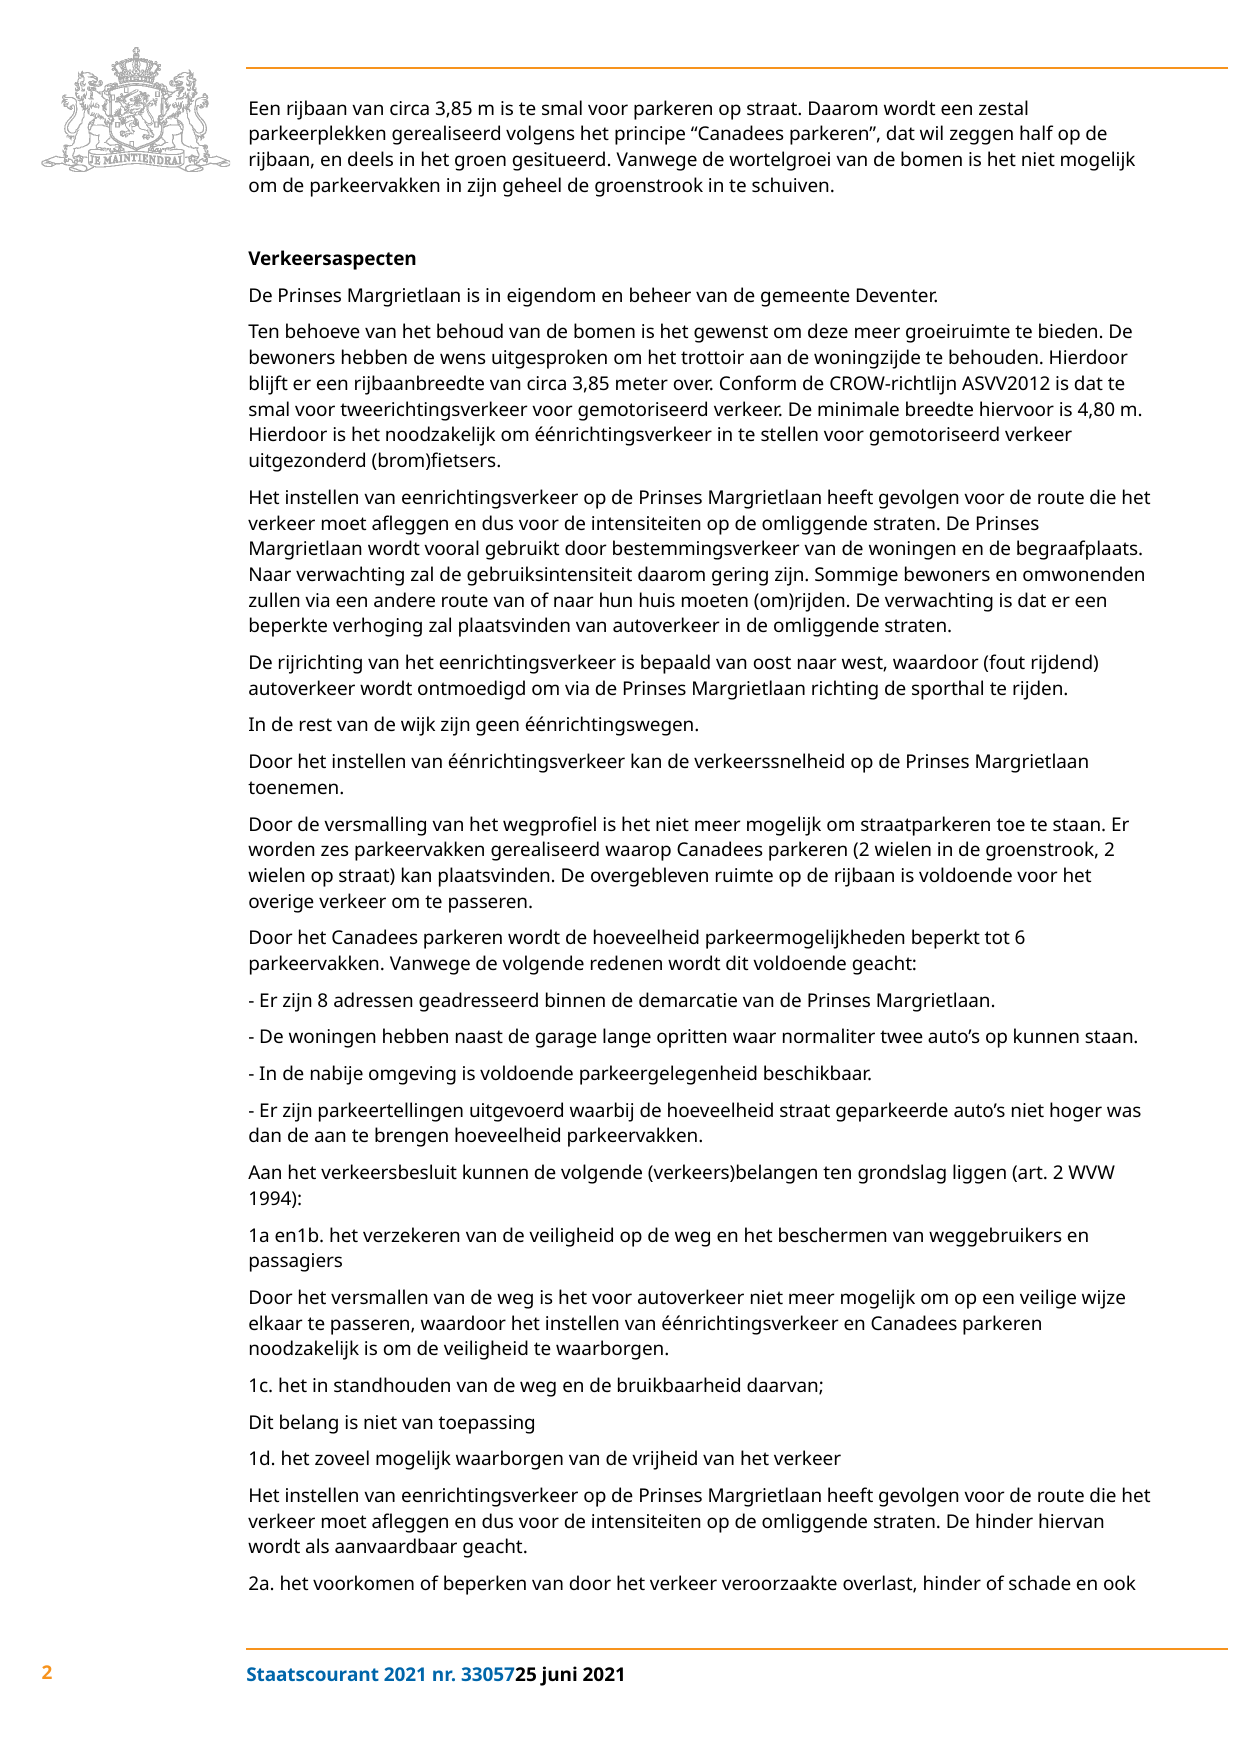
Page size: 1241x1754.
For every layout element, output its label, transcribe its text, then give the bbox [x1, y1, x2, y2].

picture [41, 47, 231, 172]
text Het instellen van eenrichtingsverkeer op de Prinses Margrietlaan heeft gevolgen voor de route die het verkeer moet afleggen en dus voor de intensiteiten op de omliggende straten. De Prinses Margrietlaan wordt vooral gebruikt door bestemmingsverkeer van de woningen en de begraafplaats. Naar verwachting zal de gebruiksintensiteit daarom gering zijn. Sommige bewoners en omwonenden zullen via een andere route van of naar hun huis moeten (om)rijden. De verwachting is dat er een beperkte verhoging zal plaatsvinden van autoverkeer in de omliggende straten. [248, 484, 1152, 638]
text Door het Canadees parkeren wordt de hoeveelheid parkeermogelijkheden beperkt tot 6 parkeervakken. Vanwege de volgende redenen wordt dit voldoende geacht: [248, 924, 1152, 976]
text In de rest van de wijk zijn geen éénrichtingswegen. [248, 712, 1152, 737]
text De Prinses Margrietlaan is in eigendom en beheer van de gemeente Deventer. [248, 282, 1152, 308]
text Door de versmalling van het wegprofiel is het niet meer mogelijk om straatparkeren toe te staan. Er worden zes parkeervakken gerealiseerd waarop Canadees parkeren (2 wielen in de groenstrook, 2 wielen op straat) kan plaatsvinden. De overgebleven ruimte op de rijbaan is voldoende voor het overige verkeer om te passeren. [248, 811, 1152, 914]
text Aan het verkeersbesluit kunnen de volgende (verkeers)belangen ten grondslag liggen (art. 2 WVW 1994): [248, 1159, 1152, 1211]
text 1a en1b. het verzekeren van de veiligheid op de weg en het beschermen van weggebruikers en passagiers [248, 1222, 1152, 1273]
text Ten behoeve van het behoud van de bomen is het gewenst om deze meer groeiruimte te bieden. De bewoners hebben de wens uitgesproken om het trottoir aan de woningzijde te behouden. Hierdoor blijft er een rijbaanbreedte van circa 3,85 meter over. Conform de CROW-richtlijn ASVV2012 is dat te smal voor tweerichtingsverkeer voor gemotoriseerd verkeer. De minimale breedte hiervoor is 4,80 m. Hierdoor is het noodzakelijk om éénrichtingsverkeer in te stellen voor gemotoriseerd verkeer uitgezonderd (brom)fietsers. [248, 319, 1152, 473]
text - De woningen hebben naast de garage lange opritten waar normaliter twee auto’s op kunnen staan. [248, 1024, 1152, 1049]
text - In de nabije omgeving is voldoende parkeergelegenheid beschikbaar. [248, 1060, 1152, 1086]
text Door het versmallen van de weg is het voor autoverkeer niet meer mogelijk om op een veilige wijze elkaar te passeren, waardoor het instellen van éénrichtingsverkeer en Canadees parkeren noodzakelijk is om de veiligheid te waarborgen. [248, 1284, 1152, 1361]
text - Er zijn parkeertellingen uitgevoerd waarbij de hoeveelheid straat geparkeerde auto’s niet hoger was dan de aan te brengen hoeveelheid parkeervakken. [248, 1097, 1152, 1148]
text Het instellen van eenrichtingsverkeer op de Prinses Margrietlaan heeft gevolgen voor de route die het verkeer moet afleggen en dus voor de intensiteiten op de omliggende straten. De hinder hiervan wordt als aanvaardbaar geacht. [248, 1482, 1152, 1559]
text Dit belang is niet van toepassing [248, 1409, 1152, 1435]
text Door het instellen van éénrichtingsverkeer kan de verkeerssnelheid op de Prinses Margrietlaan toenemen. [248, 748, 1152, 800]
text Verkeersaspecten [248, 245, 1152, 271]
text 1c. het in standhouden van de weg en de bruikbaarheid daarvan; [248, 1372, 1152, 1398]
text 1d. het zoveel mogelijk waarborgen van de vrijheid van het verkeer [248, 1446, 1152, 1471]
text Een rijbaan van circa 3,85 m is te smal voor parkeren op straat. Daarom wordt een zestal parkeerplekken gerealiseerd volgens het principe “Canadees parkeren”, dat wil zeggen half op de rijbaan, en deels in het groen gesitueerd. Vanwege de wortelgroei van de bomen is het niet mogelijk om de parkeervakken in zijn geheel de groenstrook in te schuiven. [248, 95, 1152, 198]
text 2a. het voorkomen of beperken van door het verkeer veroorzaakte overlast, hinder of schade en ook [248, 1570, 1152, 1596]
text De rijrichting van het eenrichtingsverkeer is bepaald van oost naar west, waardoor (fout rijdend) autoverkeer wordt ontmoedigd om via de Prinses Margrietlaan richting de sporthal te rijden. [248, 649, 1152, 701]
text - Er zijn 8 adressen geadresseerd binnen de demarcatie van de Prinses Margrietlaan. [248, 987, 1152, 1013]
